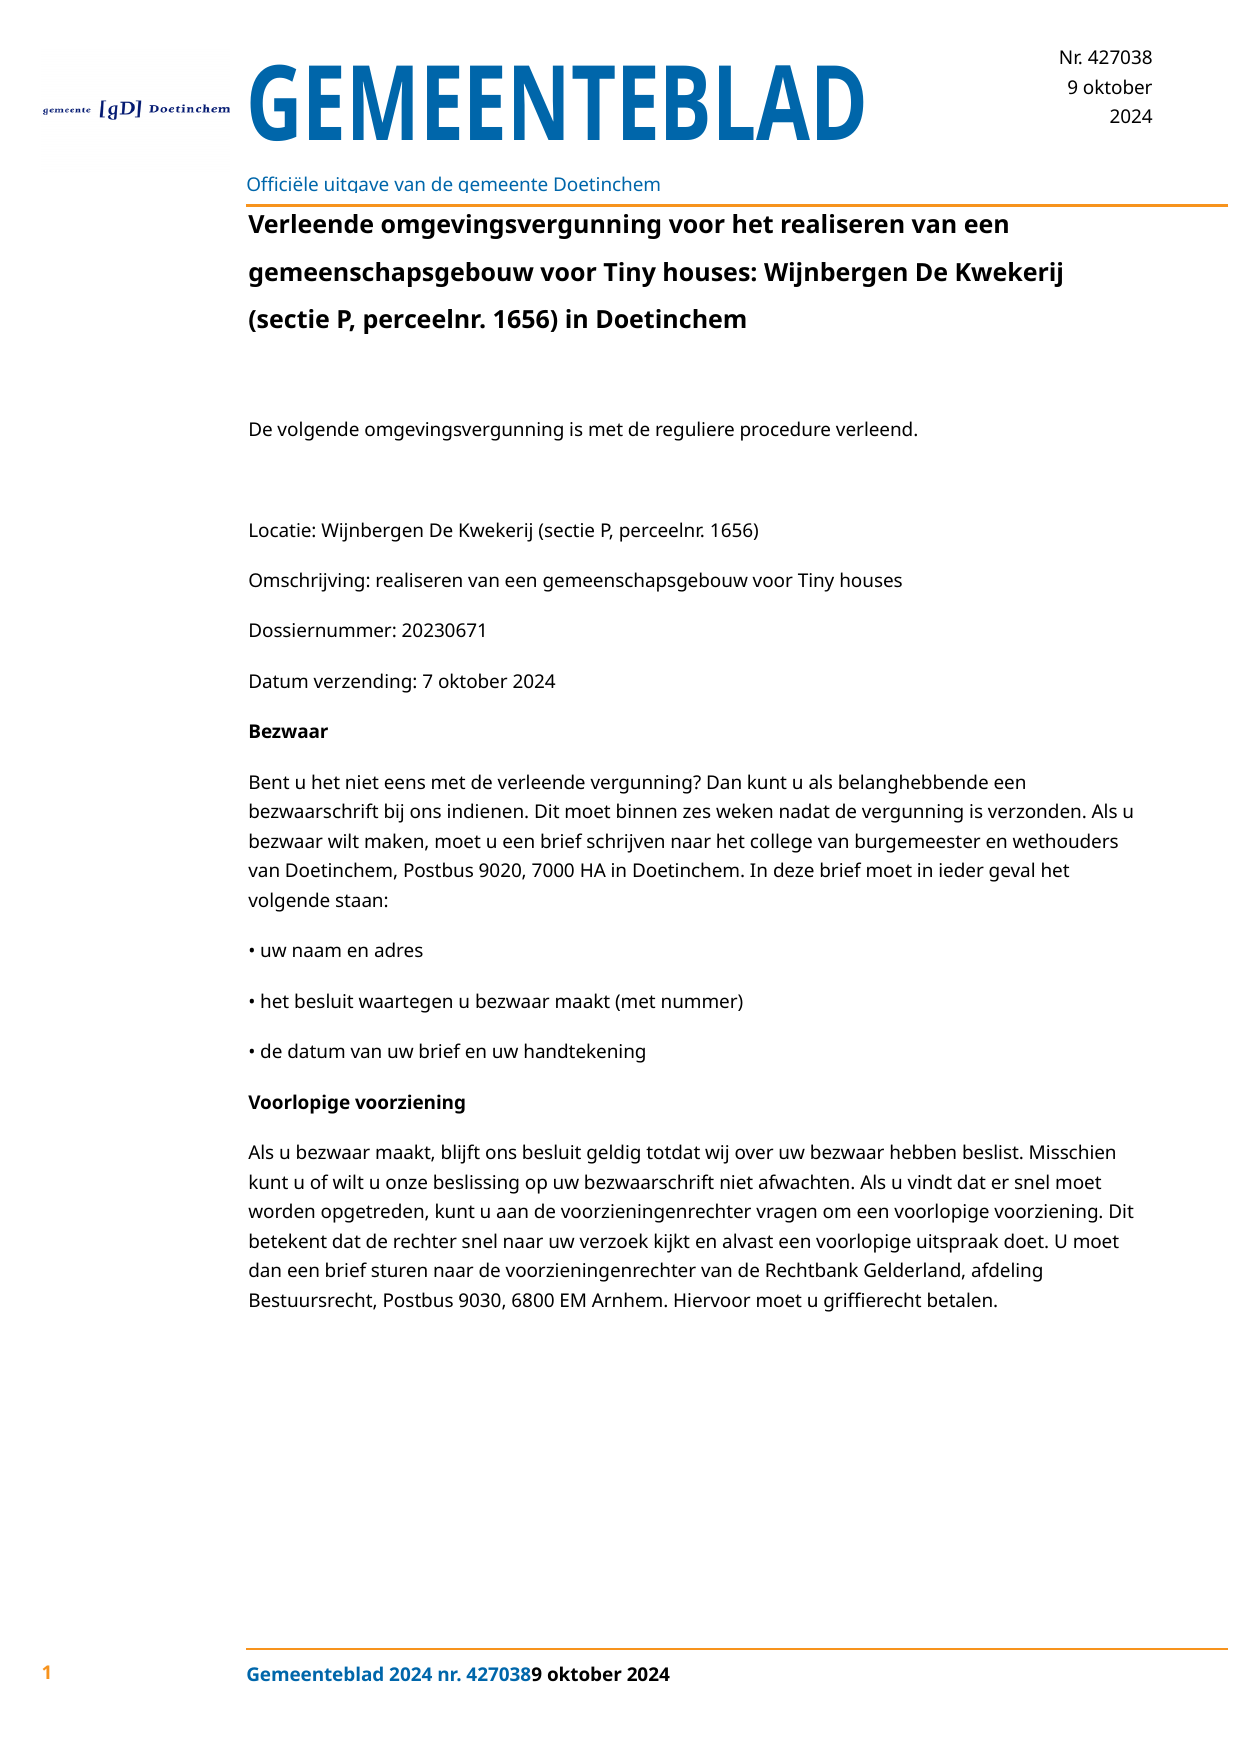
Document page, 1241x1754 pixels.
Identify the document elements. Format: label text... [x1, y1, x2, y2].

text Als u bezwaar maakt, blijft ons besluit geldig totdat wij over uw bezwaar hebben beslist. Misschien kunt u of wilt u onze beslissing op uw bezwaarschrift niet afwachten. Als u vindt dat er snel moet worden opgetreden, kunt u aan de voorzieningenrechter vragen om een voorlopige voorziening. Dit betekent dat de rechter snel naar uw verzoek kijkt en alvast een voorlopige uitspraak doet. U moet dan een brief sturen naar de voorzieningenrechter van de Rechtbank Gelderland, afdeling Bestuursrecht, Postbus 9030, 6800 EM Arnhem. Hiervoor moet u griffierecht betalen. [248, 1139, 1152, 1313]
text Datum verzending: 7 oktober 2024 [248, 668, 1152, 694]
text Bent u het niet eens met de verleende vergunning? Dan kunt u als belanghebbende een bezwaarschrift bij ons indienen. Dit moet binnen zes weken nadat de vergunning is verzonden. Als u bezwaar wilt maken, moet u een brief schrijven naar het college van burgemeester en wethouders van Doetinchem, Postbus 9020, 7000 HA in Doetinchem. In deze brief moet in ieder geval het volgende staan: [248, 769, 1152, 913]
text • de datum van uw brief en uw handtekening [248, 1038, 1152, 1064]
text De volgende omgevingsvergunning is met de reguliere procedure verleend. [248, 416, 1152, 442]
text Verleende omgevingsvergunning voor het realiseren van een gemeenschapsgebouw voor Tiny houses: Wijnbergen De Kwekerij (sectie P, perceelnr. 1656) in Doetinchem [248, 207, 1152, 336]
text Omschrijving: realiseren van een gemeenschapsgebouw voor Tiny houses [248, 567, 1152, 593]
text Bezwaar [248, 718, 1152, 744]
picture [41, 47, 231, 172]
text Dossiernummer: 20230671 [248, 618, 1152, 643]
text Locatie: Wijnbergen De Kwekerij (sectie P, perceelnr. 1656) [248, 517, 1152, 542]
text Voorlopige voorziening [248, 1089, 1152, 1114]
text • het besluit waartegen u bezwaar maakt (met nummer) [248, 988, 1152, 1014]
text • uw naam en adres [248, 938, 1152, 963]
